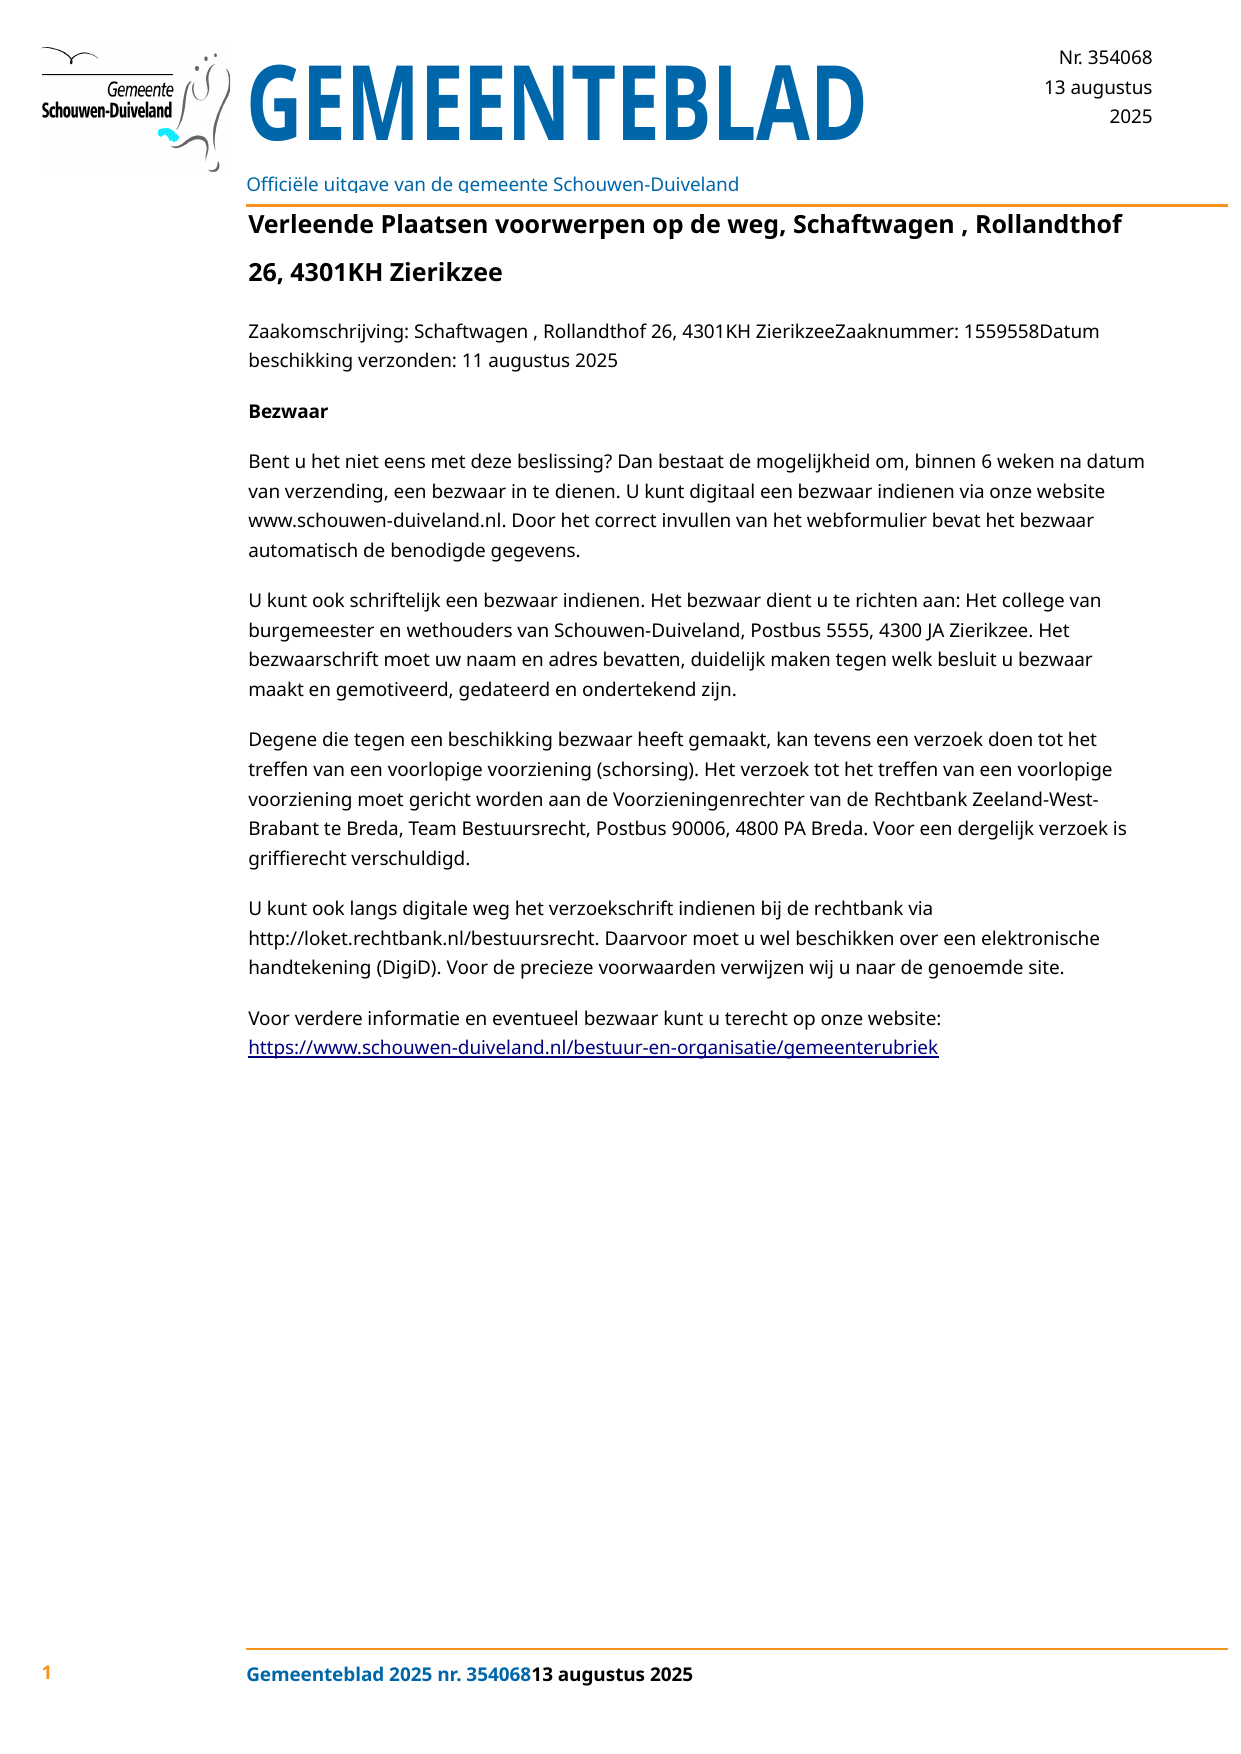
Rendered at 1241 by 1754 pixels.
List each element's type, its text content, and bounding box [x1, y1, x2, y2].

text U kunt ook langs digitale weg het verzoekschrift indienen bij de rechtbank via http://loket.rechtbank.nl/bestuursrecht. Daarvoor moet u wel beschikken over een elektronische handtekening (DigiD). Voor de precieze voorwaarden verwijzen wij u naar de genoemde site. [248, 895, 1152, 980]
text Degene die tegen een beschikking bezwaar heeft gemaakt, kan tevens een verzoek doen tot het treffen van een voorlopige voorziening (schorsing). Het verzoek tot het treffen van een voorlopige voorziening moet gericht worden aan de Voorzieningenrechter van de Rechtbank Zeeland-West-Brabant te Breda, Team Bestuursrecht, Postbus 90006, 4800 PA Breda. Voor een dergelijk verzoek is griffierecht verschuldigd. [248, 727, 1152, 871]
text Bezwaar [248, 398, 1152, 424]
text Voor verdere informatie en eventueel bezwaar kunt u terecht op onze website: https://www.schouwen-duiveland.nl/bestuur-en-organisatie/gemeenterubriek [248, 1005, 1152, 1060]
text U kunt ook schriftelijk een bezwaar indienen. Het bezwaar dient u te richten aan: Het college van burgemeester en wethouders van Schouwen-Duiveland, Postbus 5555, 4300 JA Zierikzee. Het bezwaarschrift moet uw naam en adres bevatten, duidelijk maken tegen welk besluit u bezwaar maakt en gemotiveerd, gedateerd en ondertekend zijn. [248, 587, 1152, 702]
text Zaakomschrijving: Schaftwagen , Rollandthof 26, 4301KH ZierikzeeZaaknummer: 1559558Datum beschikking verzonden: 11 augustus 2025 [248, 318, 1152, 373]
text Verleende Plaatsen voorwerpen op de weg, Schaftwagen , Rollandthof 26, 4301KH Zierikzee [248, 207, 1152, 288]
text Bent u het niet eens met deze beslissing? Dan bestaat de mogelijkheid om, binnen 6 weken na datum van verzending, een bezwaar in te dienen. U kunt digitaal een bezwaar indienen via onze website www.schouwen-duiveland.nl. Door het correct invullen van het webformulier bevat het bezwaar automatisch de benodigde gegevens. [248, 448, 1152, 563]
picture [41, 47, 231, 172]
